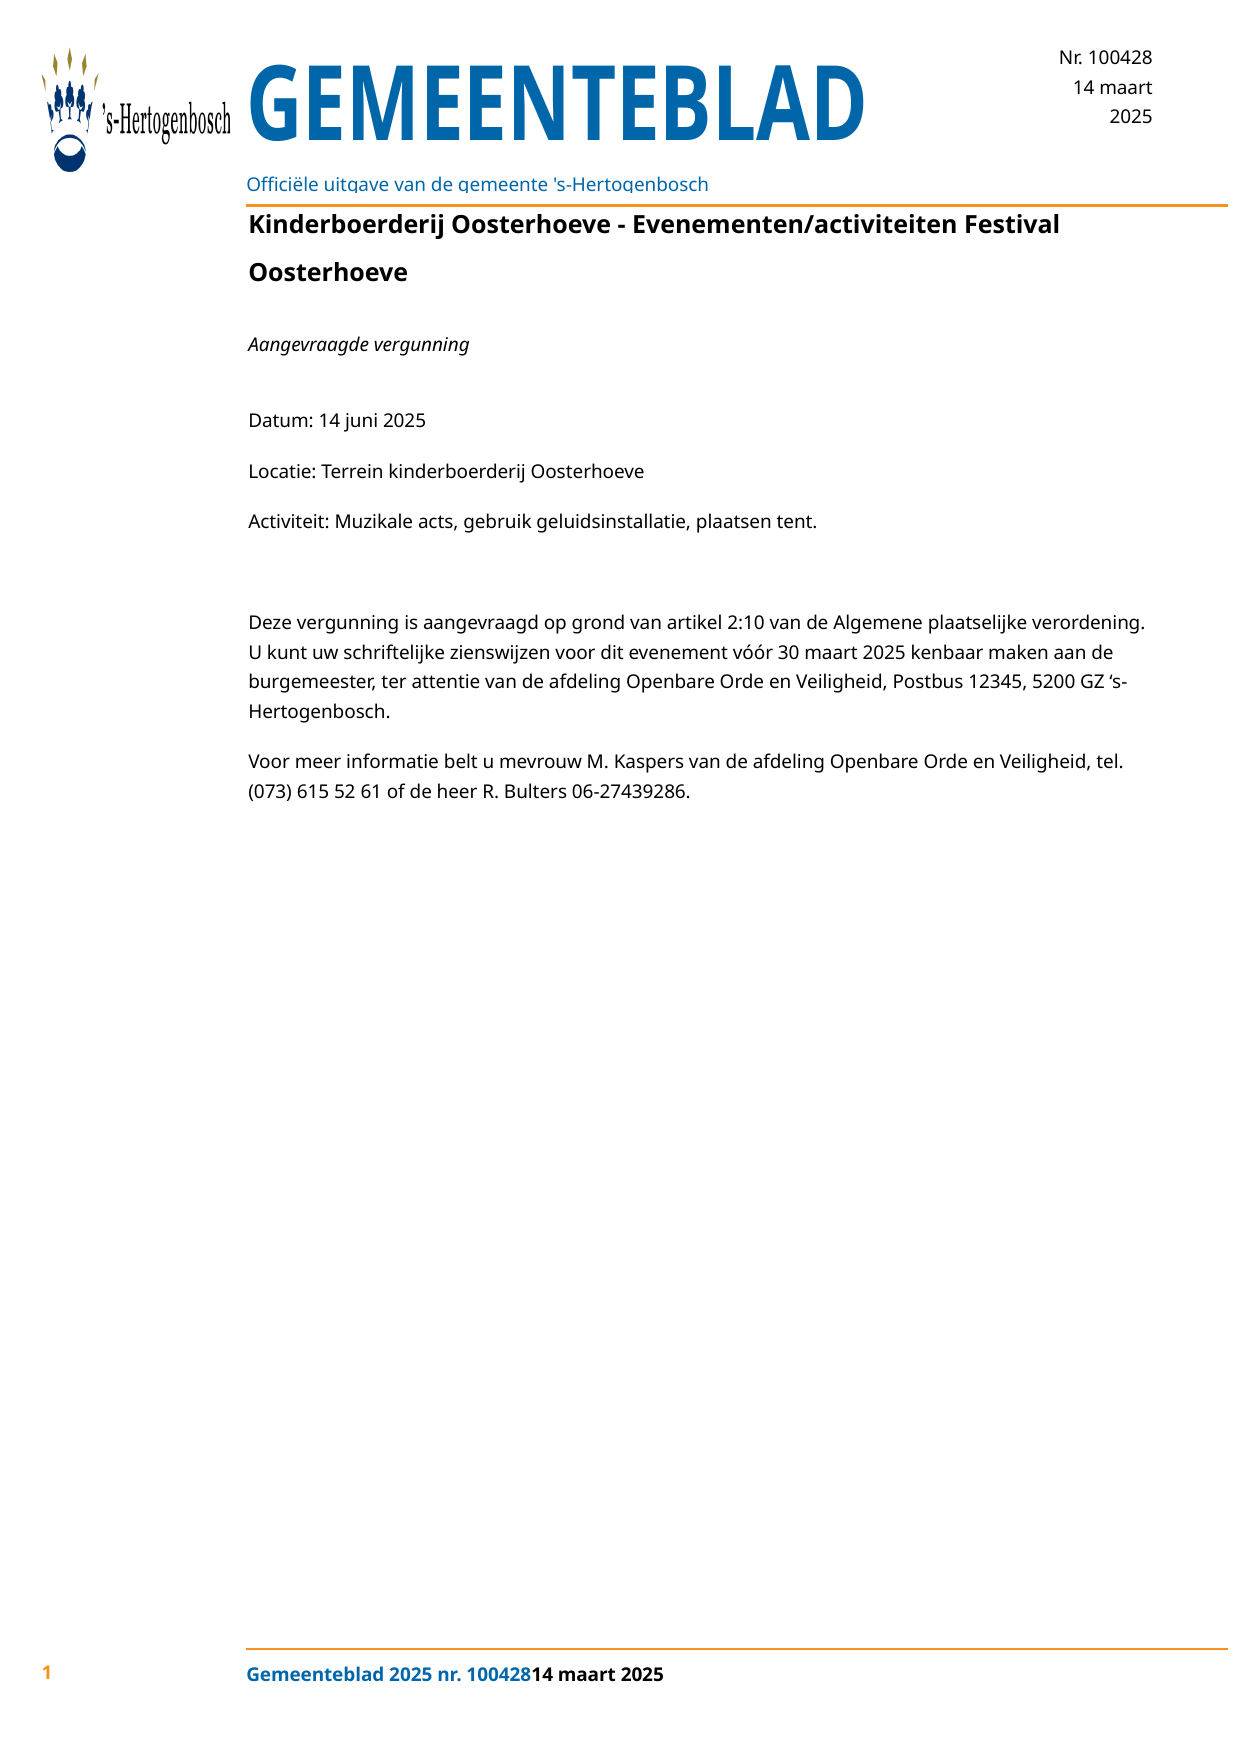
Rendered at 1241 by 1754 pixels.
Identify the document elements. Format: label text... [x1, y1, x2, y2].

text Deze vergunning is aangevraagd op grond van artikel 2:10 van de Algemene plaatselijke verordening. U kunt uw schriftelijke zienswijzen voor dit evenement vóór 30 maart 2025 kenbaar maken aan de burgemeester, ter attentie van de afdeling Openbare Orde en Veiligheid, Postbus 12345, 5200 GZ ‘s-Hertogenbosch. [248, 609, 1152, 724]
text Datum: 14 juni 2025 [248, 408, 1152, 433]
picture [41, 47, 231, 172]
text Aangevraagde vergunning [248, 331, 1152, 357]
text Locatie: Terrein kinderboerderij Oosterhoeve [248, 458, 1152, 484]
text Kinderboerderij Oosterhoeve - Evenementen/activiteiten Festival Oosterhoeve [248, 207, 1152, 288]
text Voor meer informatie belt u mevrouw M. Kaspers van de afdeling Openbare Orde en Veiligheid, tel. (073) 615 52 61 of de heer R. Bulters 06-27439286. [248, 748, 1152, 804]
text Activiteit: Muzikale acts, gebruik geluidsinstallatie, plaatsen tent. [248, 508, 1152, 534]
